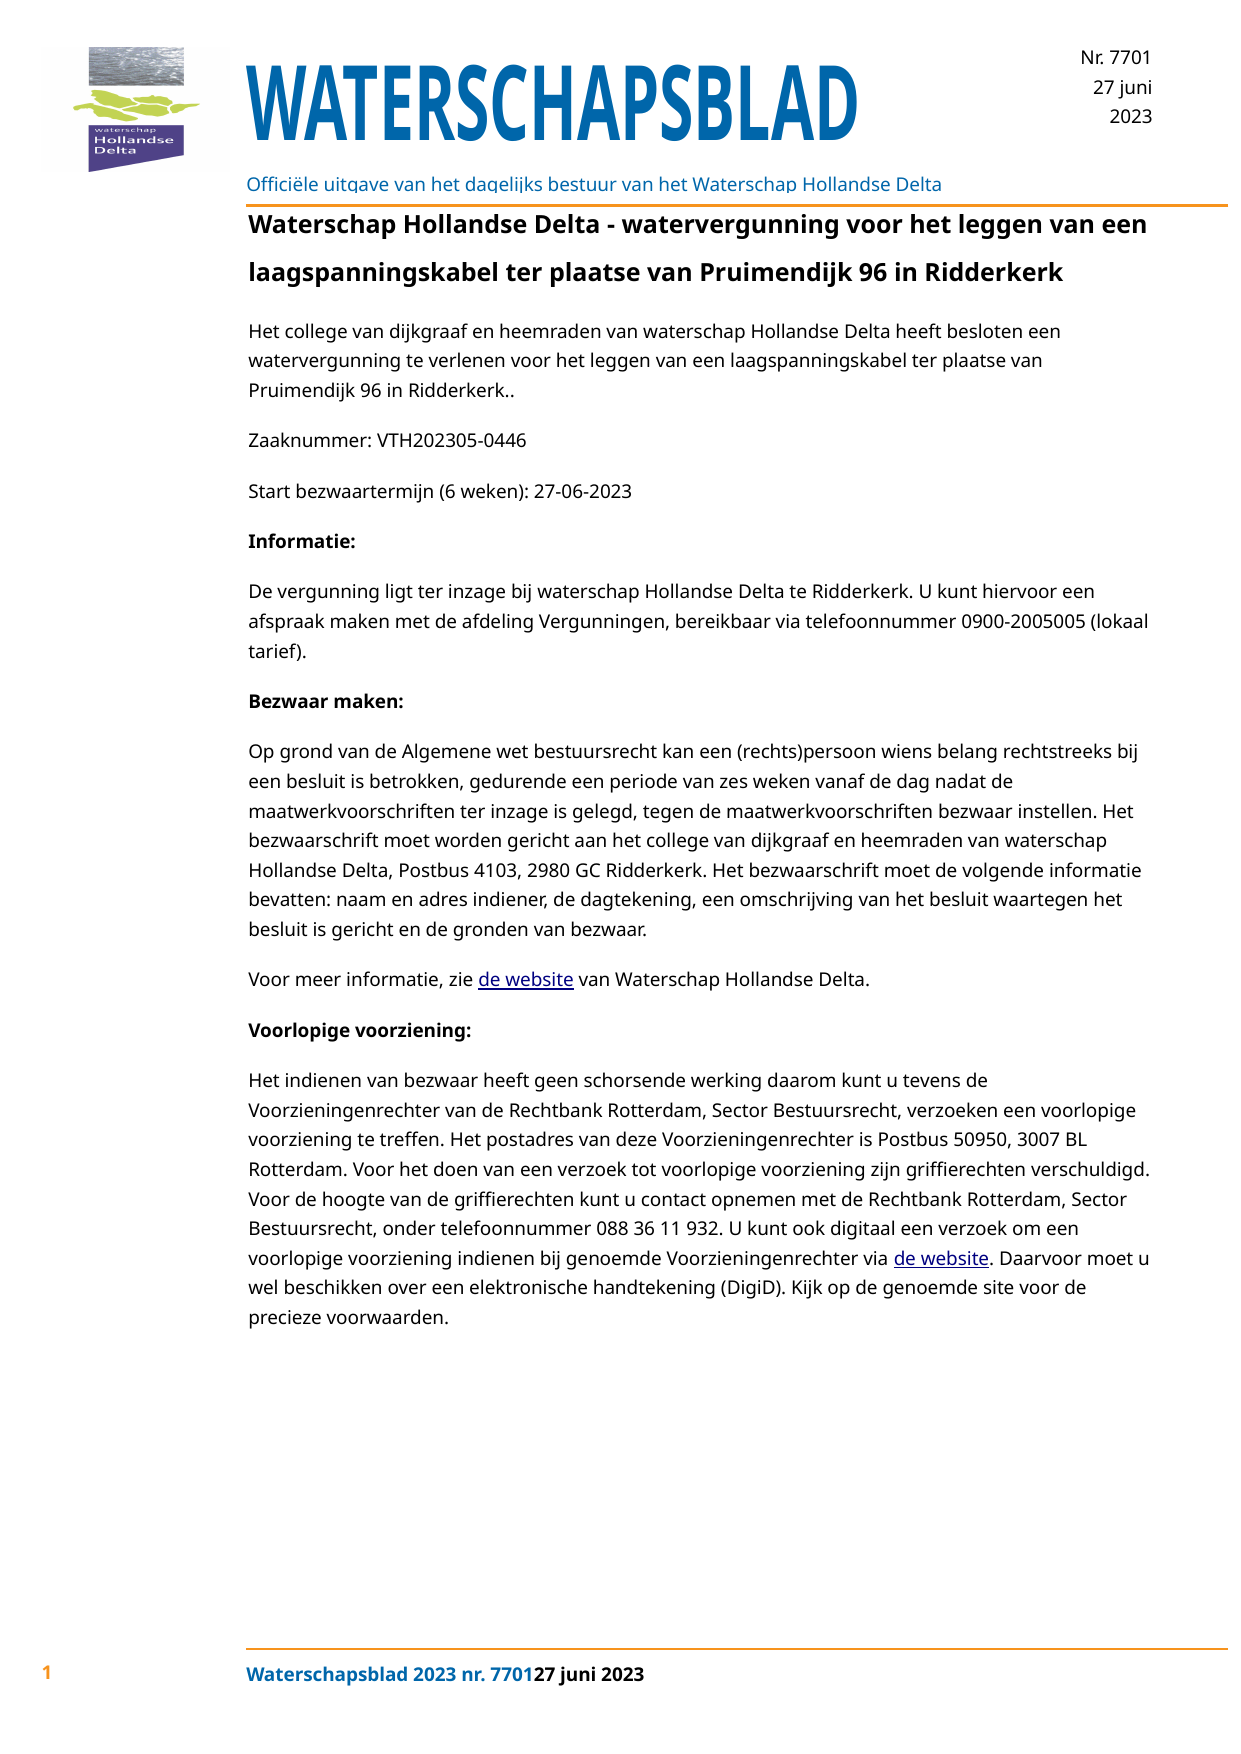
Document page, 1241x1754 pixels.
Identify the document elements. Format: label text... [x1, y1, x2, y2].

picture [41, 47, 231, 172]
text Voorlopige voorziening: [248, 1017, 1152, 1043]
text Het college van dijkgraaf en heemraden van waterschap Hollandse Delta heeft besloten een watervergunning te verlenen voor het leggen van een laagspanningskabel ter plaatse van Pruimendijk 96 in Ridderkerk.. [248, 318, 1152, 403]
text Het indienen van bezwaar heeft geen schorsende werking daarom kunt u tevens de Voorzieningenrechter van de Rechtbank Rotterdam, Sector Bestuursrecht, verzoeken een voorlopige voorziening te treffen. Het postadres van deze Voorzieningenrechter is Postbus 50950, 3007 BL Rotterdam. Voor het doen van een verzoek tot voorlopige voorziening zijn griffierechten verschuldigd. Voor de hoogte van de griffierechten kunt u contact opnemen met de Rechtbank Rotterdam, Sector Bestuursrecht, onder telefoonnummer 088 36 11 932. U kunt ook digitaal een verzoek om een voorlopige voorziening indienen bij genoemde Voorzieningenrechter via de website. Daarvoor moet u wel beschikken over een elektronische handtekening (DigiD). Kijk op de genoemde site voor de precieze voorwaarden. [248, 1067, 1152, 1330]
text De vergunning ligt ter inzage bij waterschap Hollandse Delta te Ridderkerk. U kunt hiervoor een afspraak maken met de afdeling Vergunningen, bereikbaar via telefoonnummer 0900-2005005 (lokaal tarief). [248, 579, 1152, 664]
text Start bezwaartermijn (6 weken): 27-06-2023 [248, 478, 1152, 504]
text Zaaknummer: VTH202305-0446 [248, 427, 1152, 453]
text Op grond van de Algemene wet bestuursrecht kan een (rechts)persoon wiens belang rechtstreeks bij een besluit is betrokken, gedurende een periode van zes weken vanaf de dag nadat de maatwerkvoorschriften ter inzage is gelegd, tegen de maatwerkvoorschriften bezwaar instellen. Het bezwaarschrift moet worden gericht aan het college van dijkgraaf en heemraden van waterschap Hollandse Delta, Postbus 4103, 2980 GC Ridderkerk. Het bezwaarschrift moet de volgende informatie bevatten: naam en adres indiener, de dagtekening, een omschrijving van het besluit waartegen het besluit is gericht en de gronden van bezwaar. [248, 739, 1152, 942]
text Informatie: [248, 528, 1152, 554]
text Voor meer informatie, zie de website van Waterschap Hollandse Delta. [248, 967, 1152, 992]
text Bezwaar maken: [248, 688, 1152, 714]
text Waterschap Hollandse Delta - watervergunning voor het leggen van een laagspanningskabel ter plaatse van Pruimendijk 96 in Ridderkerk [248, 207, 1152, 288]
